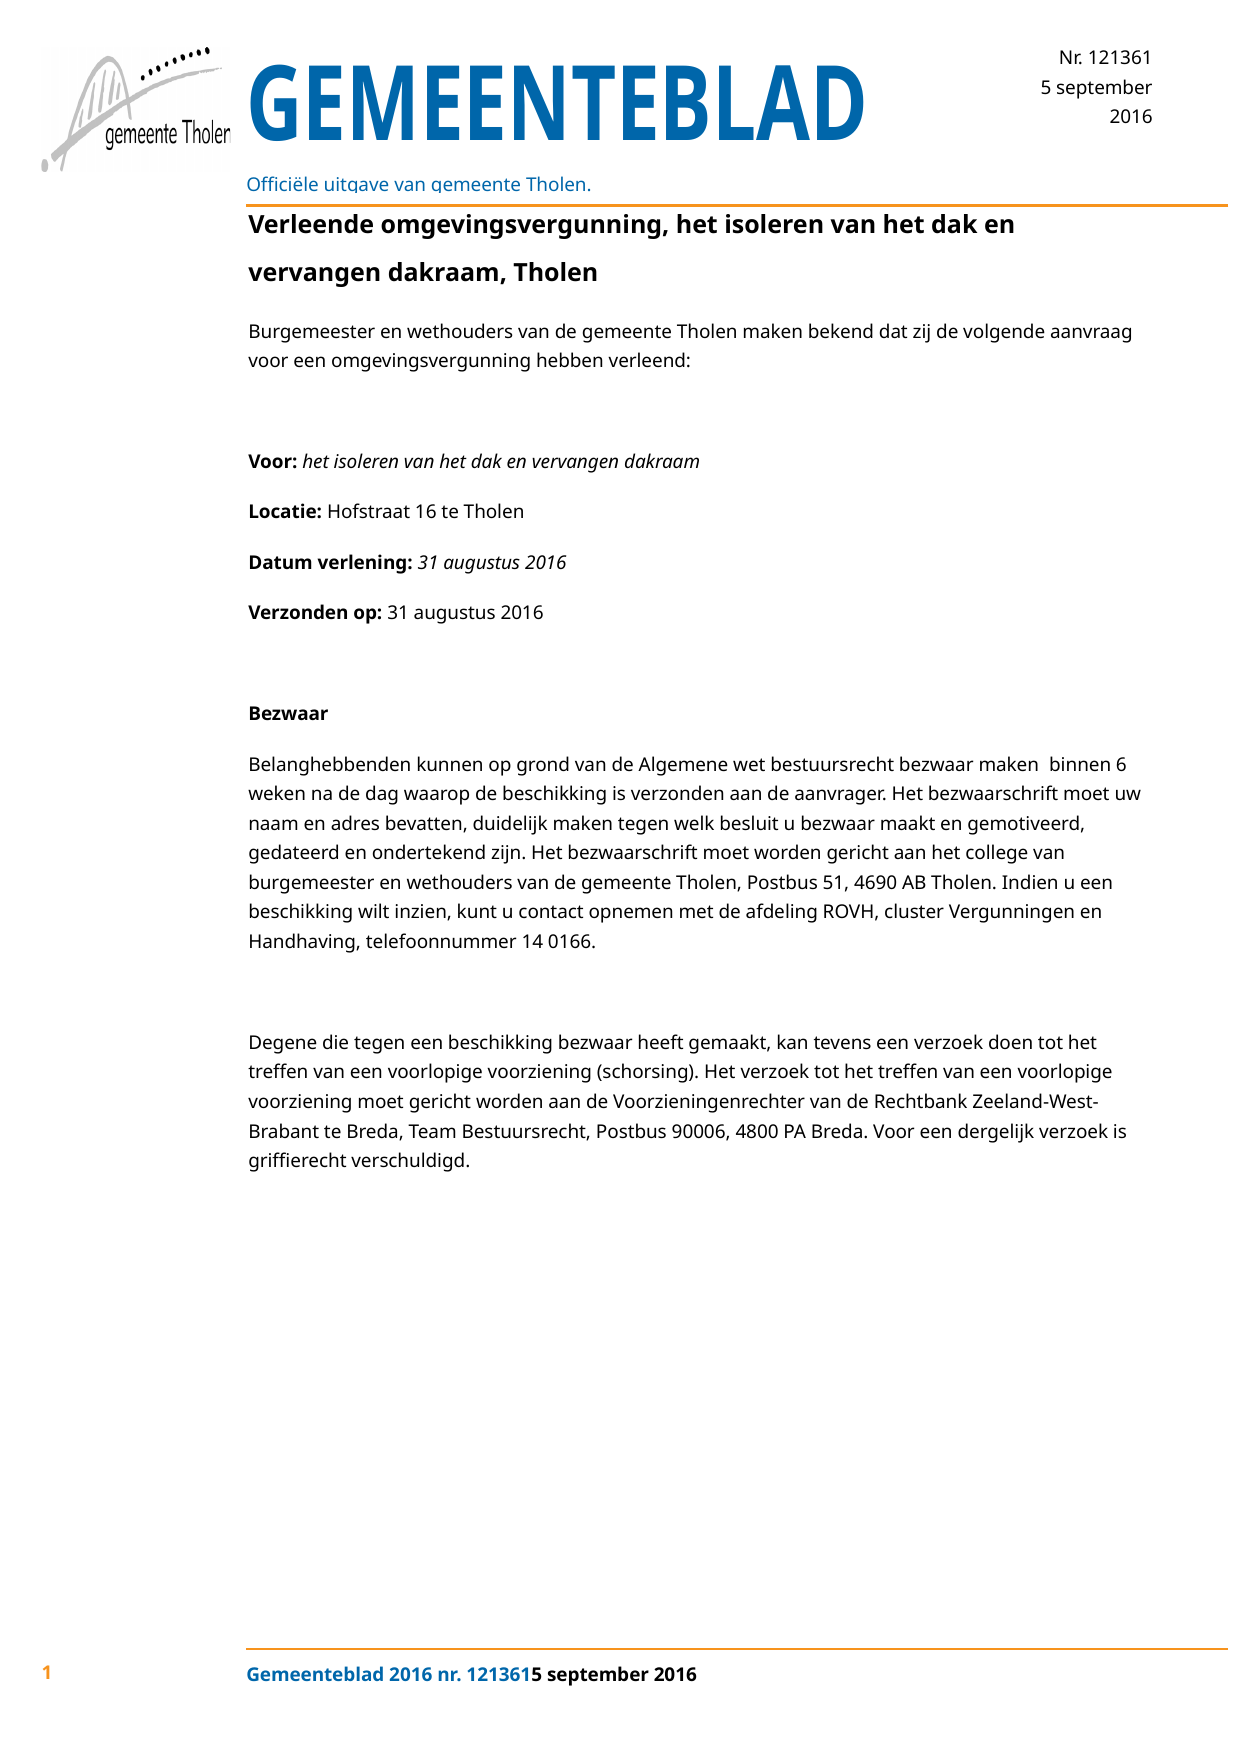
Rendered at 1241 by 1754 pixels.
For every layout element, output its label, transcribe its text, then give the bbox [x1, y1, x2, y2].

text Voor: het isoleren van het dak en vervangen dakraam [248, 448, 1152, 474]
text Locatie: Hofstraat 16 te Tholen [248, 499, 1152, 524]
picture [41, 47, 231, 172]
text Verzonden op: 31 augustus 2016 [248, 599, 1152, 625]
text Datum verlening: 31 augustus 2016 [248, 549, 1152, 575]
text Belanghebbenden kunnen op grond van de Algemene wet bestuursrecht bezwaar maken binnen 6 weken na de dag waarop de beschikking is verzonden aan de aanvrager. Het bezwaarschrift moet uw naam en adres bevatten, duidelijk maken tegen welk besluit u bezwaar maakt en gemotiveerd, gedateerd en ondertekend zijn. Het bezwaarschrift moet worden gericht aan het college van burgemeester en wethouders van de gemeente Tholen, Postbus 51, 4690 AB Tholen. Indien u een beschikking wilt inzien, kunt u contact opnemen met de afdeling ROVH, cluster Vergunningen en Handhaving, telefoonnummer 14 0166. [248, 751, 1152, 954]
text Bezwaar [248, 700, 1152, 726]
text Verleende omgevingsvergunning, het isoleren van het dak en vervangen dakraam, Tholen [248, 207, 1152, 288]
text Degene die tegen een beschikking bezwaar heeft gemaakt, kan tevens een verzoek doen tot het treffen van een voorlopige voorziening (schorsing). Het verzoek tot het treffen van een voorlopige voorziening moet gericht worden aan de Voorzieningenrechter van de Rechtbank Zeeland-West-Brabant te Breda, Team Bestuursrecht, Postbus 90006, 4800 PA Breda. Voor een dergelijk verzoek is griffierecht verschuldigd. [248, 1029, 1152, 1173]
text Burgemeester en wethouders van de gemeente Tholen maken bekend dat zij de volgende aanvraag voor een omgevingsvergunning hebben verleend: [248, 318, 1152, 373]
